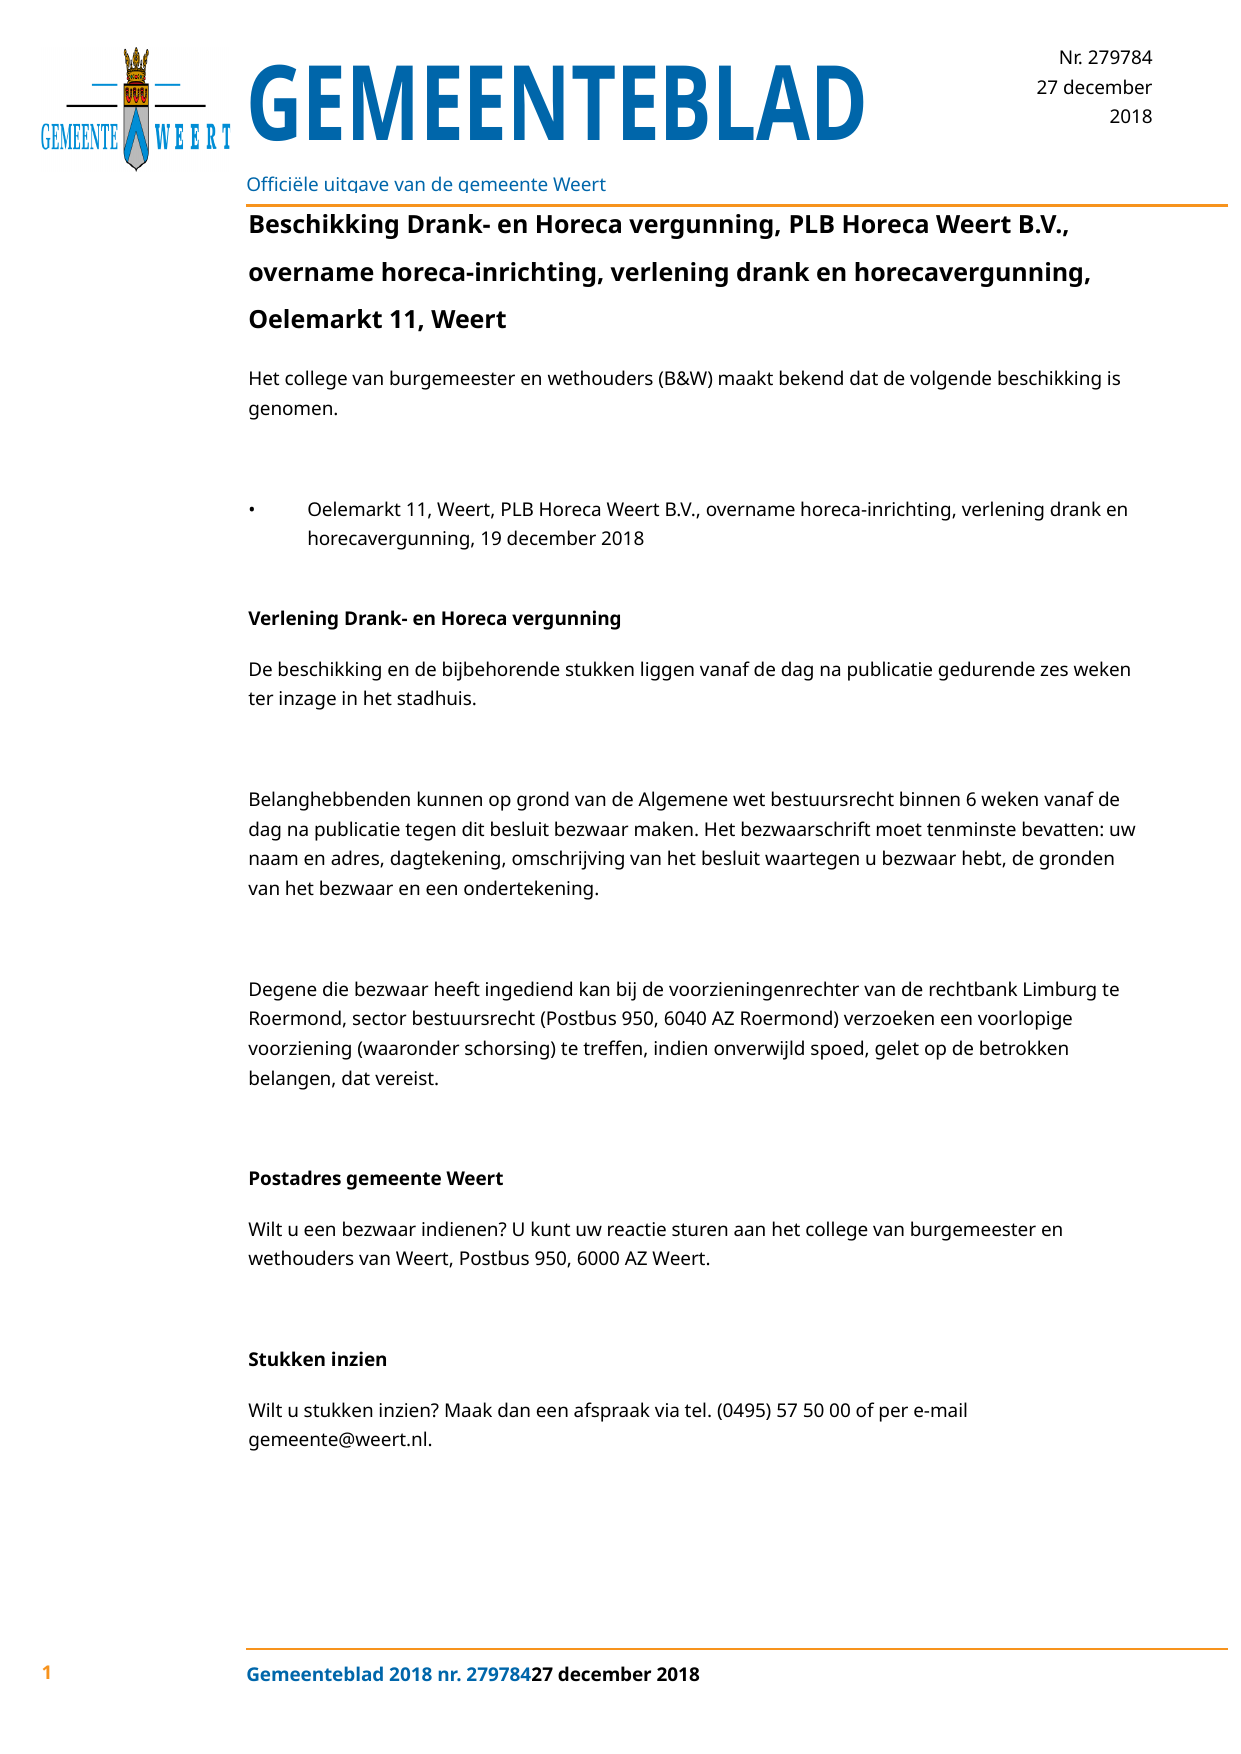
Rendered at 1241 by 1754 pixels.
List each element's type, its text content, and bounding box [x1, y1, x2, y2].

text Belanghebbenden kunnen op grond van de Algemene wet bestuursrecht binnen 6 weken vanaf de dag na publicatie tegen dit besluit bezwaar maken. Het bezwaarschrift moet tenminste bevatten: uw naam en adres, dagtekening, omschrijving van het besluit waartegen u bezwaar hebt, de gronden van het bezwaar en een ondertekening. [248, 786, 1152, 901]
list Oelemarkt 11, Weert, PLB Horeca Weert B.V., overname horeca-inrichting, verlening drank en horecavergunning, 19 december 2018 [248, 496, 1152, 551]
text Degene die bezwaar heeft ingediend kan bij de voorzieningenrechter van de rechtbank Limburg te Roermond, sector bestuursrecht (Postbus 950, 6040 AZ Roermond) verzoeken een voorlopige voorziening (waaronder schorsing) te treffen, indien onverwijld spoed, gelet op de betrokken belangen, dat vereist. [248, 976, 1152, 1090]
text Postadres gemeente Weert [248, 1166, 1152, 1191]
text Beschikking Drank- en Horeca vergunning, PLB Horeca Weert B.V., overname horeca-inrichting, verlening drank en horecavergunning, Oelemarkt 11, Weert [248, 207, 1152, 336]
text Wilt u een bezwaar indienen? U kunt uw reactie sturen aan het college van burgemeester en wethouders van Weert, Postbus 950, 6000 AZ Weert. [248, 1216, 1152, 1271]
text Wilt u stukken inzien? Maak dan een afspraak via tel. (0495) 57 50 00 of per e-mail gemeente@weert.nl. [248, 1397, 1152, 1452]
text De beschikking en de bijbehorende stukken liggen vanaf de dag na publicatie gedurende zes weken ter inzage in het stadhuis. [248, 656, 1152, 711]
picture [41, 47, 231, 172]
text Verlening Drank- en Horeca vergunning [248, 606, 1152, 631]
text Het college van burgemeester en wethouders (B&W) maakt bekend dat de volgende beschikking is genomen. [248, 366, 1152, 421]
text Stukken inzien [248, 1346, 1152, 1372]
